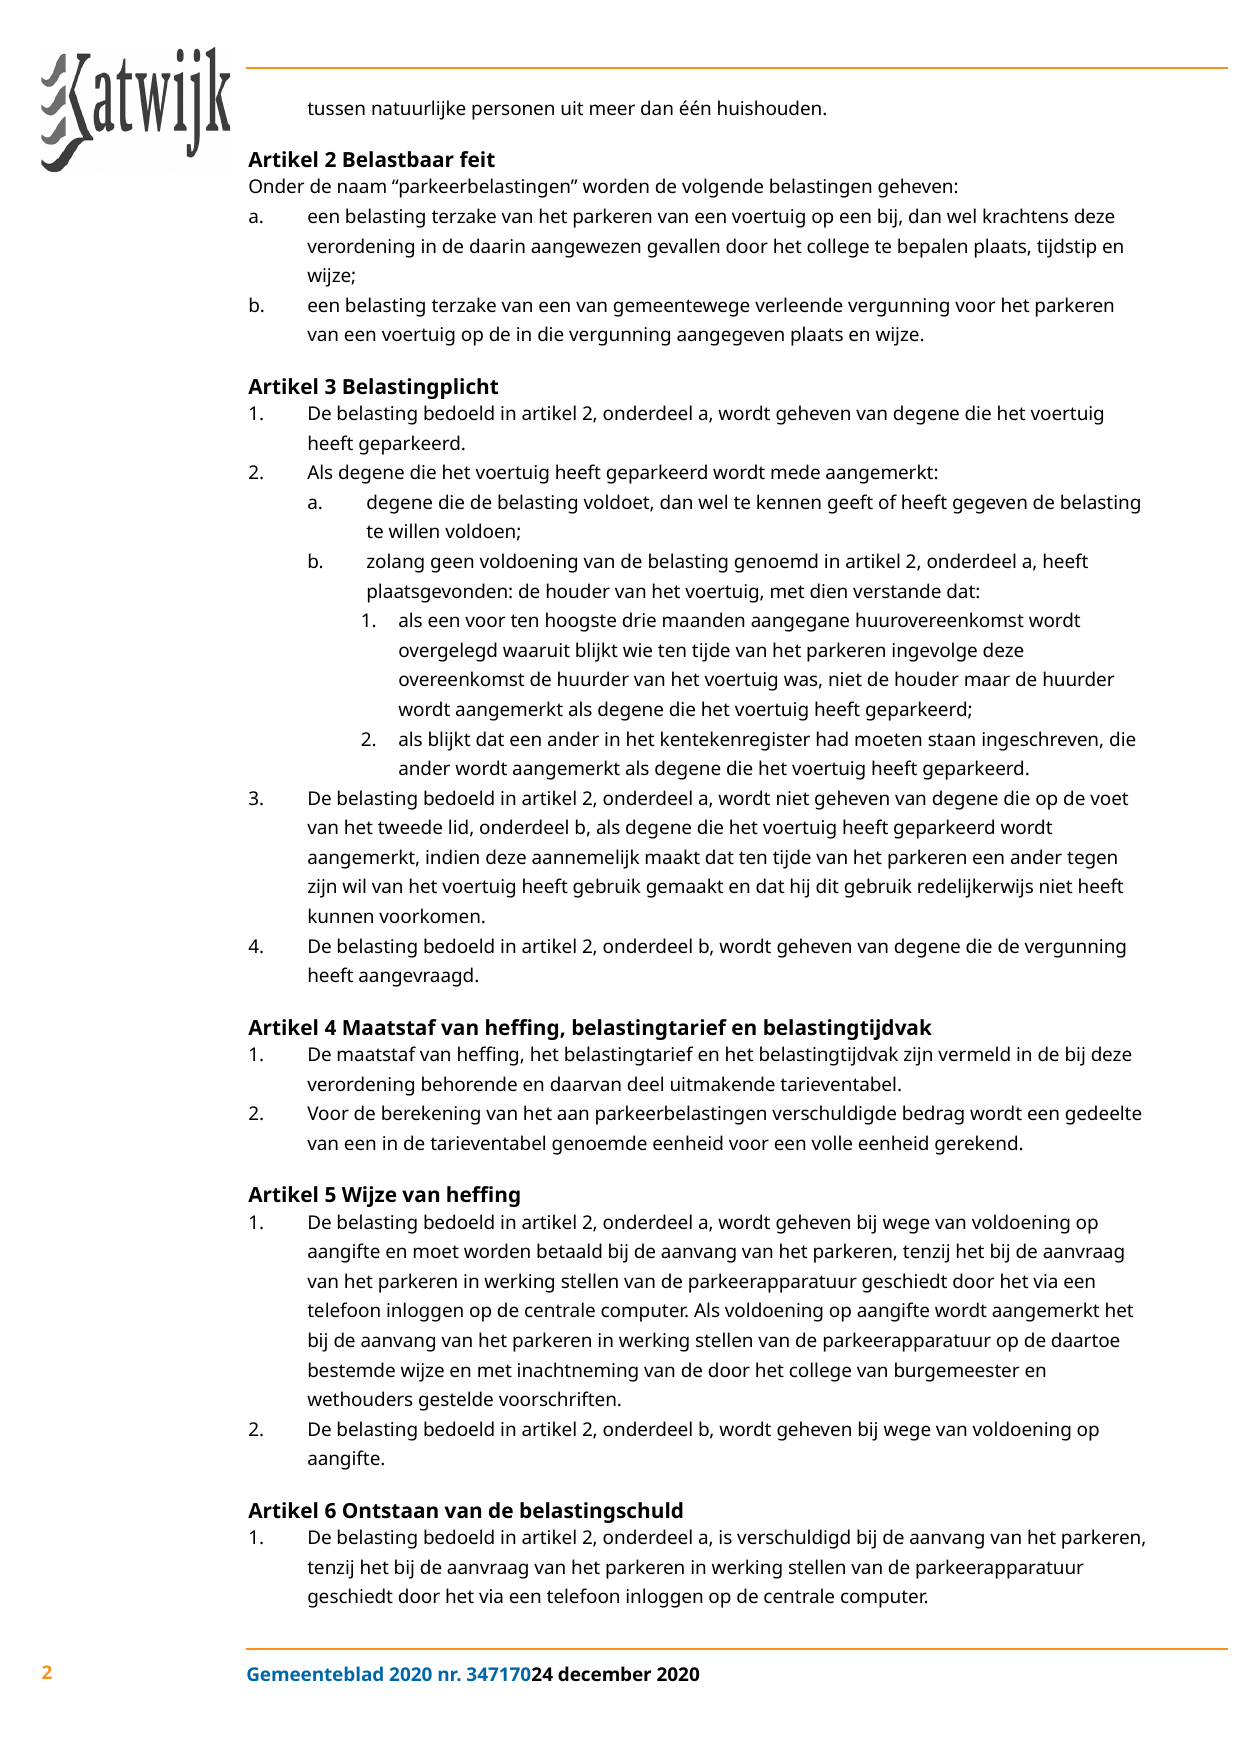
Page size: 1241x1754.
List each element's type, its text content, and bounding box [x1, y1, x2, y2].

list Als degene die het voertuig heeft geparkeerd wordt mede aangemerkt: [248, 459, 1152, 485]
text Artikel 4 Maatstaf van heffing, belastingtarief en belastingtijdvak [248, 1013, 1152, 1041]
text Onder de naam “parkeerbelastingen” worden de volgende belastingen geheven: [248, 174, 1152, 199]
text Artikel 5 Wijze van heffing [248, 1181, 1152, 1209]
list als blijkt dat een ander in het kentekenregister had moeten staan ingeschreven, die ander wordt aangemerkt als degene die het voertuig heeft geparkeerd. [361, 726, 1152, 781]
list een belasting terzake van het parkeren van een voertuig op een bij, dan wel krachtens deze verordening in de daarin aangewezen gevallen door het college te bepalen plaats, tijdstip en wijze; [248, 203, 1152, 288]
list De belasting bedoeld in artikel 2, onderdeel a, wordt geheven bij wege van voldoening op aangifte en moet worden betaald bij de aanvang van het parkeren, tenzij het bij de aanvraag van het parkeren in werking stellen van de parkeerapparatuur geschiedt door het via een telefoon inloggen op de centrale computer. Als voldoening op aangifte wordt aangemerkt het bij de aanvang van het parkeren in werking stellen van de parkeerapparatuur op de daartoe bestemde wijze en met inachtneming van de door het college van burgemeester en wethouders gestelde voorschriften. [248, 1209, 1152, 1412]
text Artikel 3 Belastingplicht [248, 372, 1152, 400]
list een belasting terzake van een van gemeentewege verleende vergunning voor het parkeren van een voertuig op de in die vergunning aangegeven plaats en wijze. [248, 292, 1152, 347]
list degene die de belasting voldoet, dan wel te kennen geeft of heeft gegeven de belasting te willen voldoen; [307, 489, 1152, 544]
list zolang geen voldoening van de belasting genoemd in artikel 2, onderdeel a, heeft plaatsgevonden: de houder van het voertuig, met dien verstande dat: [307, 548, 1152, 604]
list tussen natuurlijke personen uit meer dan één huishouden. [248, 95, 1152, 121]
list Voor de berekening van het aan parkeerbelastingen verschuldigde bedrag wordt een gedeelte van een in de tarieventabel genoemde eenheid voor een volle eenheid gerekend. [248, 1101, 1152, 1156]
text Artikel 6 Ontstaan van de belastingschuld [248, 1496, 1152, 1524]
text Artikel 2 Belastbaar feit [248, 145, 1152, 174]
list als een voor ten hoogste drie maanden aangegane huurovereenkomst wordt overgelegd waaruit blijkt wie ten tijde van het parkeren ingevolge deze overeenkomst de huurder van het voertuig was, niet de houder maar de huurder wordt aangemerkt als degene die het voertuig heeft geparkeerd; [361, 607, 1152, 722]
list De maatstaf van heffing, het belastingtarief en het belastingtijdvak zijn vermeld in de bij deze verordening behorende en daarvan deel uitmakende tarieventabel. [248, 1041, 1152, 1097]
list De belasting bedoeld in artikel 2, onderdeel a, is verschuldigd bij de aanvang van het parkeren, tenzij het bij de aanvraag van het parkeren in werking stellen van de parkeerapparatuur geschiedt door het via een telefoon inloggen op de centrale computer. [248, 1524, 1152, 1609]
list De belasting bedoeld in artikel 2, onderdeel a, wordt niet geheven van degene die op de voet van het tweede lid, onderdeel b, als degene die het voertuig heeft geparkeerd wordt aangemerkt, indien deze aannemelijk maakt dat ten tijde van het parkeren een ander tegen zijn wil van het voertuig heeft gebruik gemaakt en dat hij dit gebruik redelijkerwijs niet heeft kunnen voorkomen. [248, 785, 1152, 929]
list De belasting bedoeld in artikel 2, onderdeel a, wordt geheven van degene die het voertuig heeft geparkeerd. [248, 400, 1152, 456]
list De belasting bedoeld in artikel 2, onderdeel b, wordt geheven van degene die de vergunning heeft aangevraagd. [248, 933, 1152, 988]
list De belasting bedoeld in artikel 2, onderdeel b, wordt geheven bij wege van voldoening op aangifte. [248, 1416, 1152, 1471]
picture [41, 47, 231, 172]
